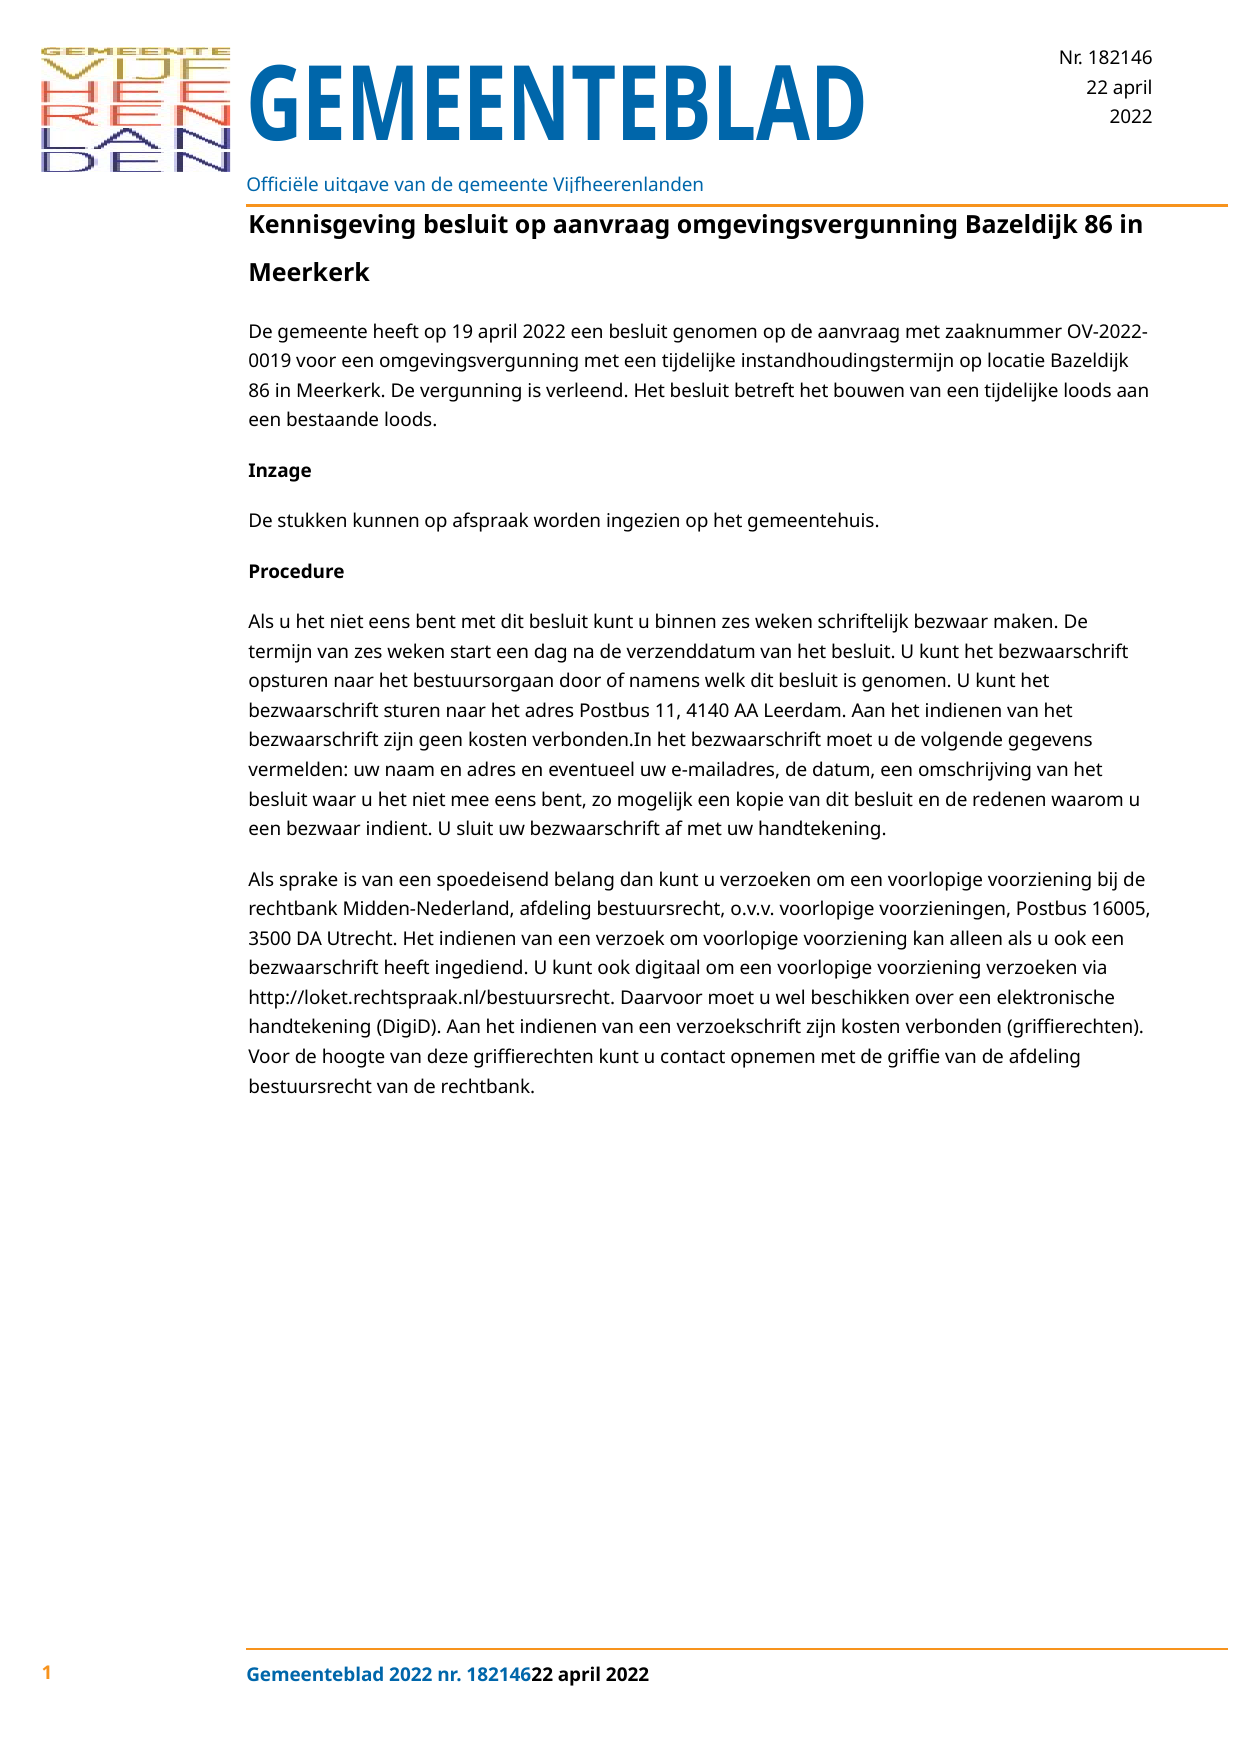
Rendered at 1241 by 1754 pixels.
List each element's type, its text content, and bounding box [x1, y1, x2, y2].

text De gemeente heeft op 19 april 2022 een besluit genomen op de aanvraag met zaaknummer OV-2022-0019 voor een omgevingsvergunning met een tijdelijke instandhoudingstermijn op locatie Bazeldijk 86 in Meerkerk. De vergunning is verleend. Het besluit betreft het bouwen van een tijdelijke loods aan een bestaande loods. [248, 318, 1152, 432]
text Als sprake is van een spoedeisend belang dan kunt u verzoeken om een voorlopige voorziening bij de rechtbank Midden-Nederland, afdeling bestuursrecht, o.v.v. voorlopige voorzieningen, Postbus 16005, 3500 DA Utrecht. Het indienen van een verzoek om voorlopige voorziening kan alleen als u ook een bezwaarschrift heeft ingediend. U kunt ook digitaal om een voorlopige voorziening verzoeken via http://loket.rechtspraak.nl/bestuursrecht. Daarvoor moet u wel beschikken over een elektronische handtekening (DigiD). Aan het indienen van een verzoekschrift zijn kosten verbonden (griffierechten). Voor de hoogte van deze griffierechten kunt u contact opnemen met de griffie van de afdeling bestuursrecht van de rechtbank. [248, 866, 1152, 1099]
text Procedure [248, 558, 1152, 584]
picture [41, 47, 231, 172]
text Kennisgeving besluit op aanvraag omgevingsvergunning Bazeldijk 86 in Meerkerk [248, 207, 1152, 288]
text Als u het niet eens bent met dit besluit kunt u binnen zes weken schriftelijk bezwaar maken. De termijn van zes weken start een dag na de verzenddatum van het besluit. U kunt het bezwaarschrift opsturen naar het bestuursorgaan door of namens welk dit besluit is genomen. U kunt het bezwaarschrift sturen naar het adres Postbus 11, 4140 AA Leerdam. Aan het indienen van het bezwaarschrift zijn geen kosten verbonden.In het bezwaarschrift moet u de volgende gegevens vermelden: uw naam en adres en eventueel uw e-mailadres, de datum, een omschrijving van het besluit waar u het niet mee eens bent, zo mogelijk een kopie van dit besluit en de redenen waarom u een bezwaar indient. U sluit uw bezwaarschrift af met uw handtekening. [248, 608, 1152, 841]
text De stukken kunnen op afspraak worden ingezien op het gemeentehuis. [248, 507, 1152, 533]
text Inzage [248, 457, 1152, 483]
